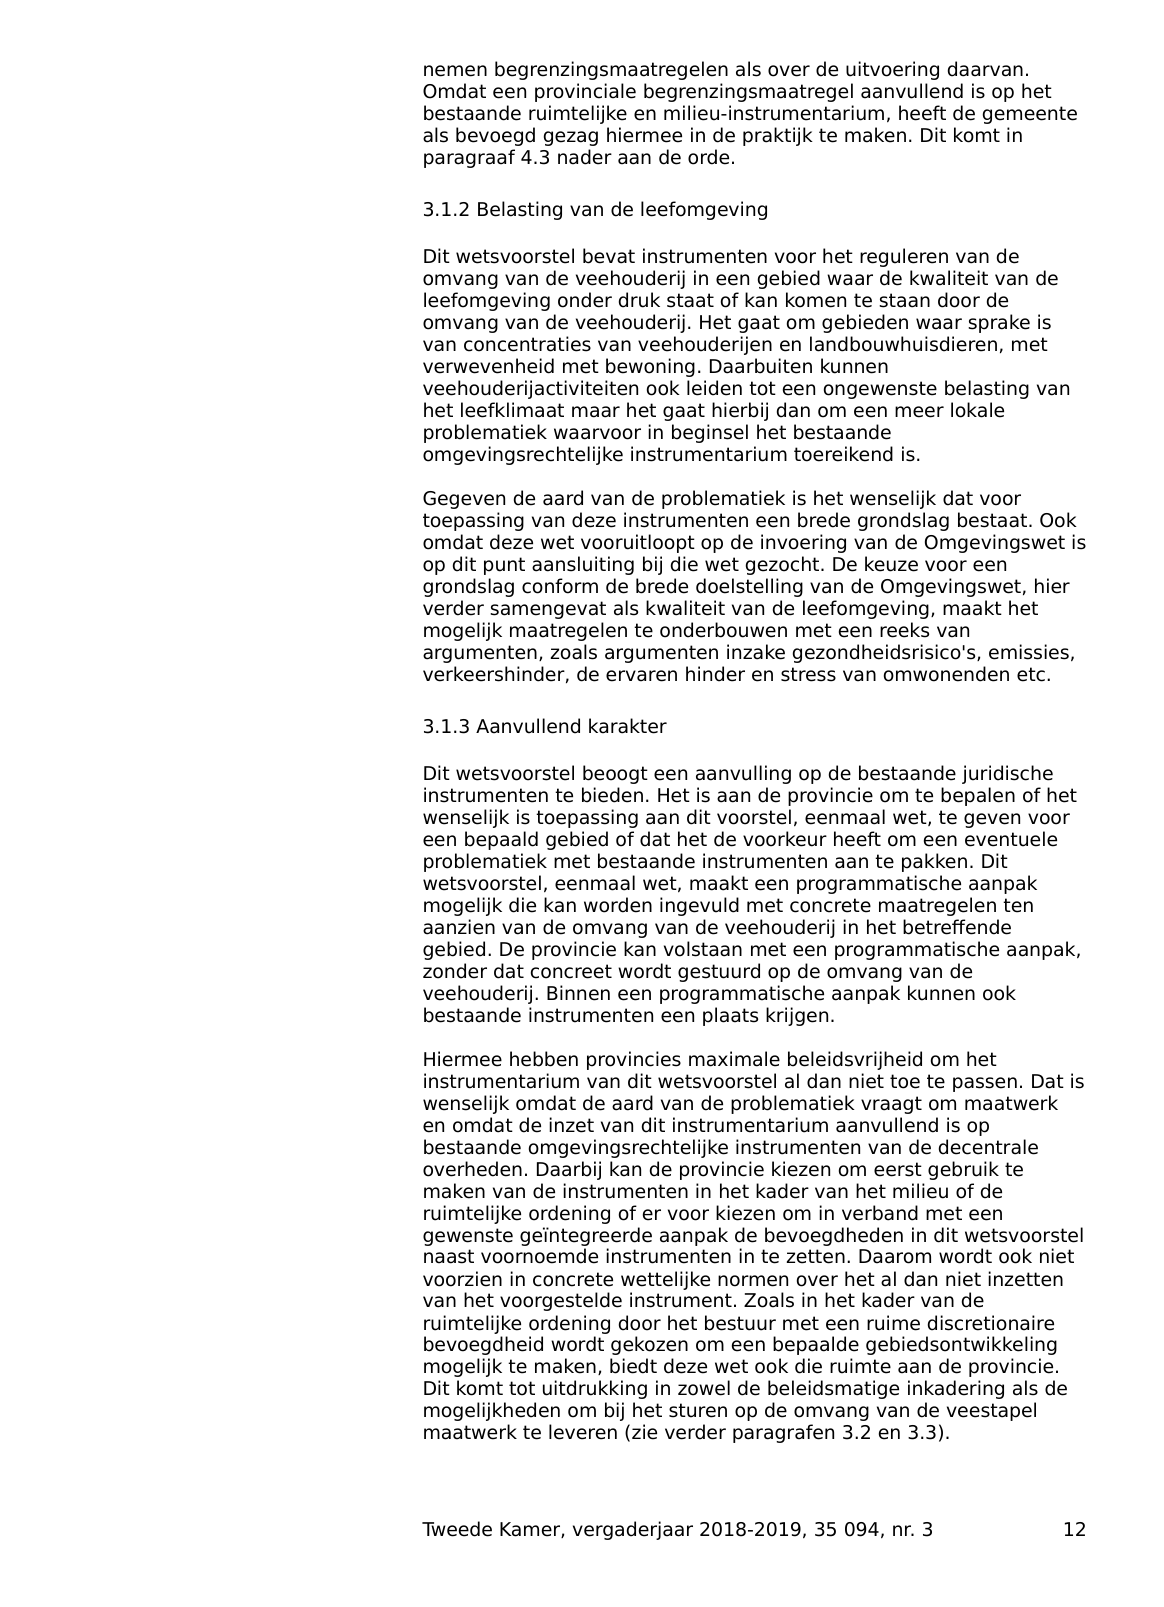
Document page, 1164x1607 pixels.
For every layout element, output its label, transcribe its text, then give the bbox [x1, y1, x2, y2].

text nemen begrenzingsmaatregelen als over de uitvoering daarvan. Omdat een provinciale begrenzingsmaatregel aanvullend is op het bestaande ruimtelijke en milieu-instrumentarium, heeft de gemeente als bevoegd gezag hiermee in de praktijk te maken. Dit komt in paragraaf 4.3 nader aan de orde. [422, 59, 1087, 169]
subtitle 3.1.2 Belasting van de leefomgeving [422, 199, 1087, 221]
text Dit wetsvoorstel bevat instrumenten voor het reguleren van de omvang van de veehouderij in een gebied waar de kwaliteit van de leefomgeving onder druk staat of kan komen te staan door de omvang van de veehouderij. Het gaat om gebieden waar sprake is van concentraties van veehouderijen en landbouwhuisdieren, met verwevenheid met bewoning. Daarbuiten kunnen veehouderijactiviteiten ook leiden tot een ongewenste belasting van het leefklimaat maar het gaat hierbij dan om een meer lokale problematiek waarvoor in beginsel het bestaande omgevingsrechtelijke instrumentarium toereikend is. [422, 246, 1087, 466]
text Dit wetsvoorstel beoogt een aanvulling op de bestaande juridische instrumenten te bieden. Het is aan de provincie om te bepalen of het wenselijk is toepassing aan dit voorstel, eenmaal wet, te geven voor een bepaald gebied of dat het de voorkeur heeft om een eventuele problematiek met bestaande instrumenten aan te pakken. Dit wetsvoorstel, eenmaal wet, maakt een programmatische aanpak mogelijk die kan worden ingevuld met concrete maatregelen ten aanzien van de omvang van de veehouderij in het betreffende gebied. De provincie kan volstaan met een programmatische aanpak, zonder dat concreet wordt gestuurd op de omvang van de veehouderij. Binnen een programmatische aanpak kunnen ook bestaande instrumenten een plaats krijgen. [422, 763, 1087, 1026]
text Gegeven de aard van de problematiek is het wenselijk dat voor toepassing van deze instrumenten een brede grondslag bestaat. Ook omdat deze wet vooruitloopt op de invoering van de Omgevingswet is op dit punt aansluiting bij die wet gezocht. De keuze voor een grondslag conform de brede doelstelling van de Omgevingswet, hier verder samengevat als kwaliteit van de leefomgeving, maakt het mogelijk maatregelen te onderbouwen met een reeks van argumenten, zoals argumenten inzake gezondheidsrisico's, emissies, verkeershinder, de ervaren hinder en stress van omwonenden etc. [422, 488, 1087, 686]
text Hiermee hebben provincies maximale beleidsvrijheid om het instrumentarium van dit wetsvoorstel al dan niet toe te passen. Dat is wenselijk omdat de aard van de problematiek vraagt om maatwerk en omdat de inzet van dit instrumentarium aanvullend is op bestaande omgevingsrechtelijke instrumenten van de decentrale overheden. Daarbij kan de provincie kiezen om eerst gebruik te maken van de instrumenten in het kader van het milieu of de ruimtelijke ordening of er voor kiezen om in verband met een gewenste geïntegreerde aanpak de bevoegdheden in dit wetsvoorstel naast voornoemde instrumenten in te zetten. Daarom wordt ook niet voorzien in concrete wettelijke normen over het al dan niet inzetten van het voorgestelde instrument. Zoals in het kader van de ruimtelijke ordening door het bestuur met een ruime discretionaire bevoegdheid wordt gekozen om een bepaalde gebiedsontwikkeling mogelijk te maken, biedt deze wet ook die ruimte aan de provincie. Dit komt tot uitdrukking in zowel de beleidsmatige inkadering als de mogelijkheden om bij het sturen op de omvang van de veestapel maatwerk te leveren (zie verder paragrafen 3.2 en 3.3). [422, 1049, 1087, 1444]
subtitle 3.1.3 Aanvullend karakter [422, 716, 1087, 738]
